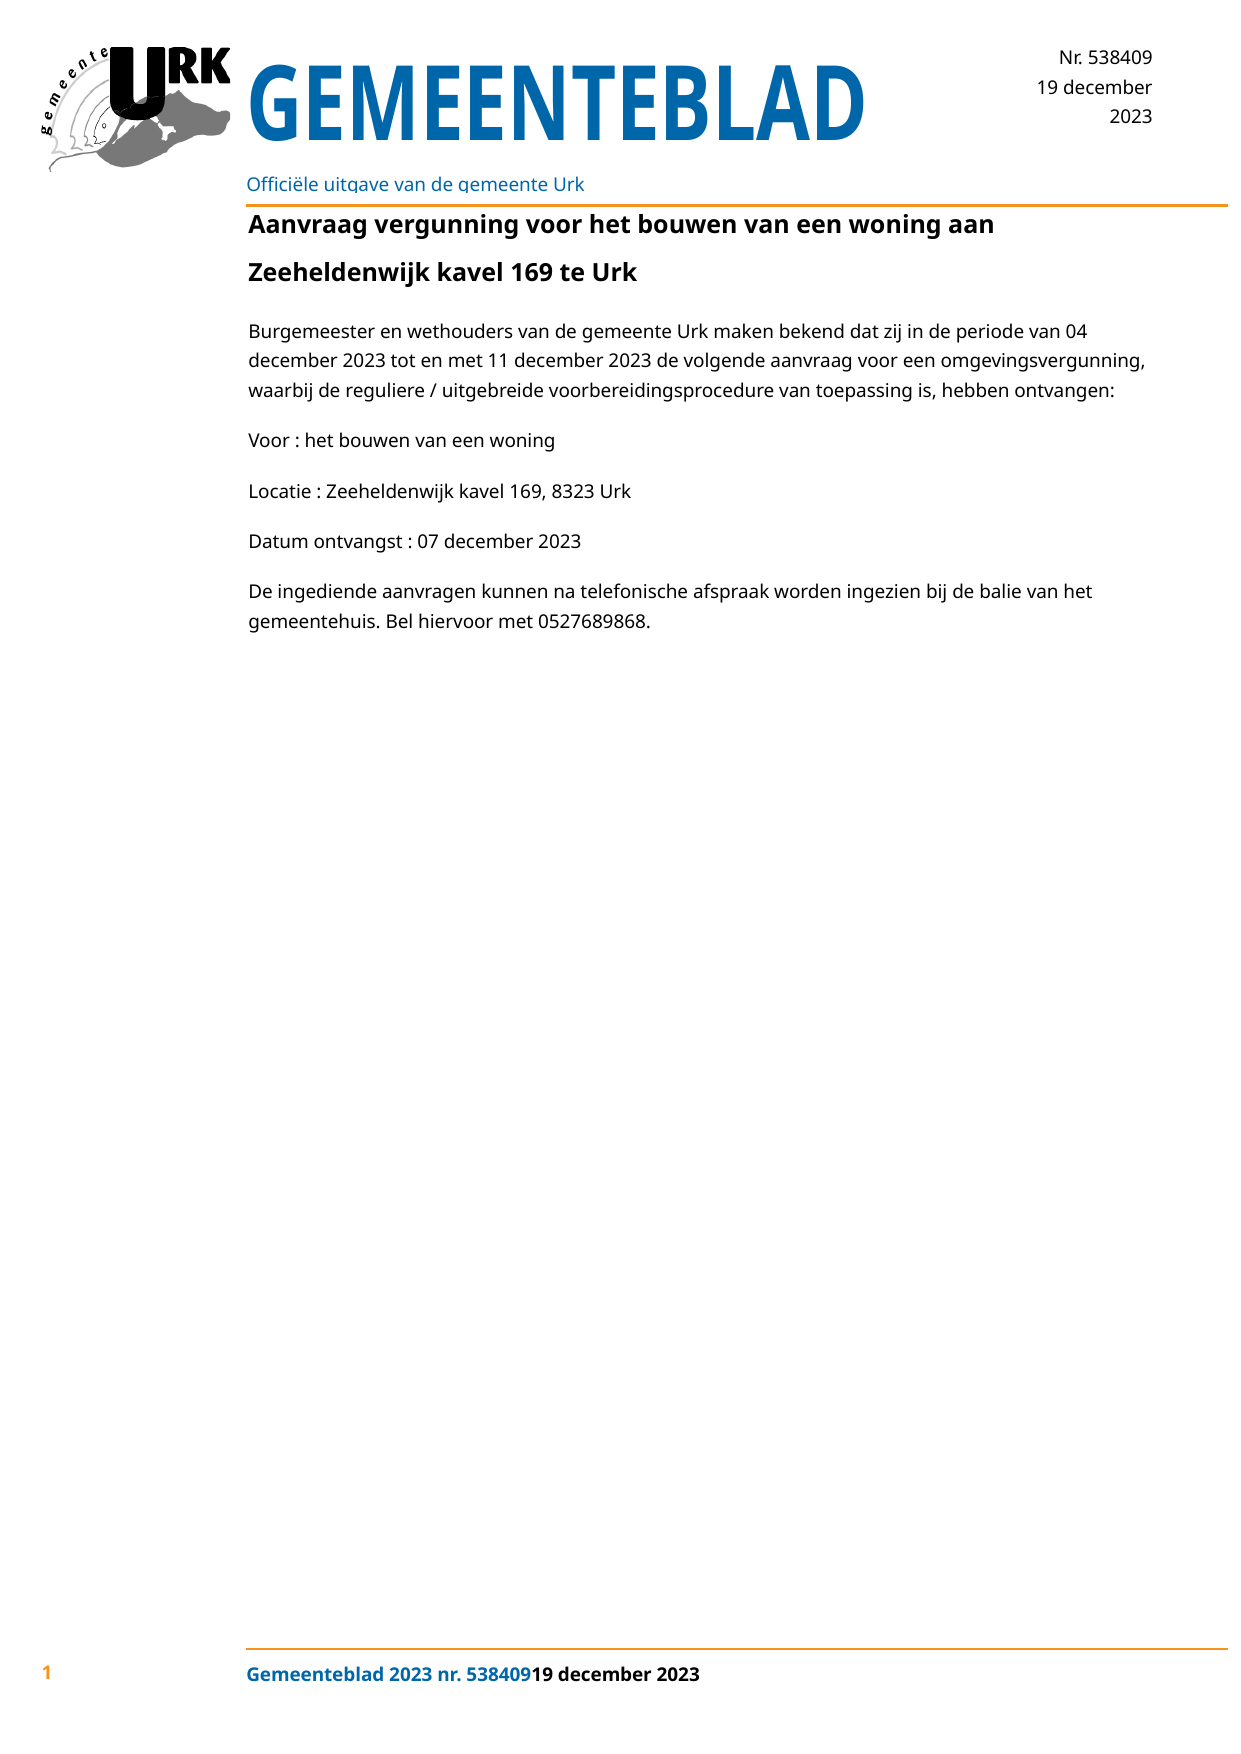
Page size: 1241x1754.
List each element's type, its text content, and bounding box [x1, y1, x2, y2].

text Voor : het bouwen van een woning [248, 427, 1152, 453]
text Burgemeester en wethouders van de gemeente Urk maken bekend dat zij in de periode van 04 december 2023 tot en met 11 december 2023 de volgende aanvraag voor een omgevingsvergunning, waarbij de reguliere / uitgebreide voorbereidingsprocedure van toepassing is, hebben ontvangen: [248, 318, 1152, 403]
picture [41, 47, 231, 172]
text Locatie : Zeeheldenwijk kavel 169, 8323 Urk [248, 478, 1152, 504]
text Aanvraag vergunning voor het bouwen van een woning aan Zeeheldenwijk kavel 169 te Urk [248, 207, 1152, 288]
text Datum ontvangst : 07 december 2023 [248, 528, 1152, 554]
text De ingediende aanvragen kunnen na telefonische afspraak worden ingezien bij de balie van het gemeentehuis. Bel hiervoor met 0527689868. [248, 579, 1152, 634]
